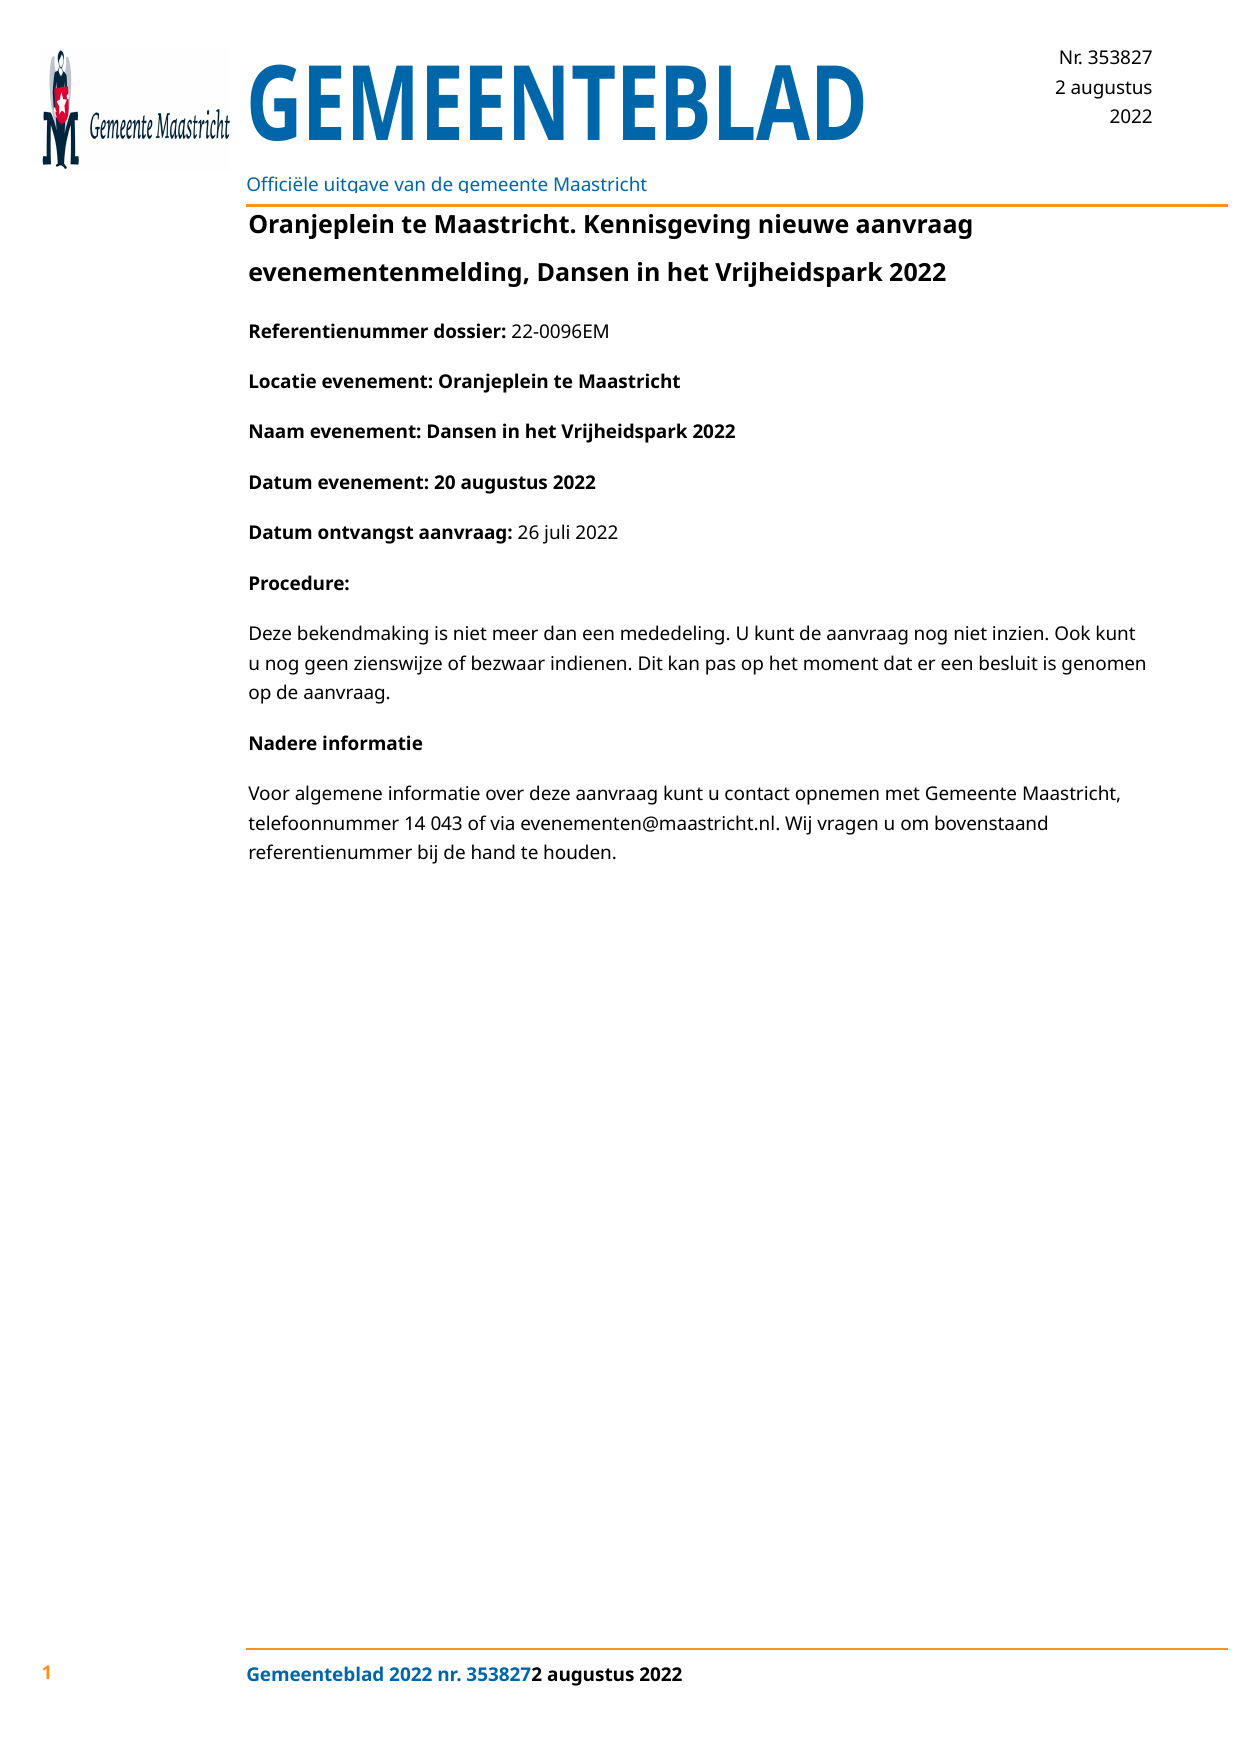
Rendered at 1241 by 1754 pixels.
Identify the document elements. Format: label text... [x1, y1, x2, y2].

text Nadere informatie [248, 730, 1152, 756]
text Voor algemene informatie over deze aanvraag kunt u contact opnemen met Gemeente Maastricht, telefoonnummer 14 043 of via evenementen@maastricht.nl. Wij vragen u om bovenstaand referentienummer bij de hand te houden. [248, 780, 1152, 865]
text Referentienummer dossier: 22-0096EM [248, 318, 1152, 344]
picture [41, 47, 231, 172]
text Naam evenement: Dansen in het Vrijheidspark 2022 [248, 419, 1152, 444]
text Deze bekendmaking is niet meer dan een mededeling. U kunt de aanvraag nog niet inzien. Ook kunt u nog geen zienswijze of bezwaar indienen. Dit kan pas op het moment dat er een besluit is genomen op de aanvraag. [248, 620, 1152, 705]
text Locatie evenement: Oranjeplein te Maastricht [248, 368, 1152, 394]
text Datum ontvangst aanvraag: 26 juli 2022 [248, 519, 1152, 545]
text Datum evenement: 20 augustus 2022 [248, 469, 1152, 495]
text Procedure: [248, 570, 1152, 596]
text Oranjeplein te Maastricht. Kennisgeving nieuwe aanvraag evenementenmelding, Dansen in het Vrijheidspark 2022 [248, 207, 1152, 288]
